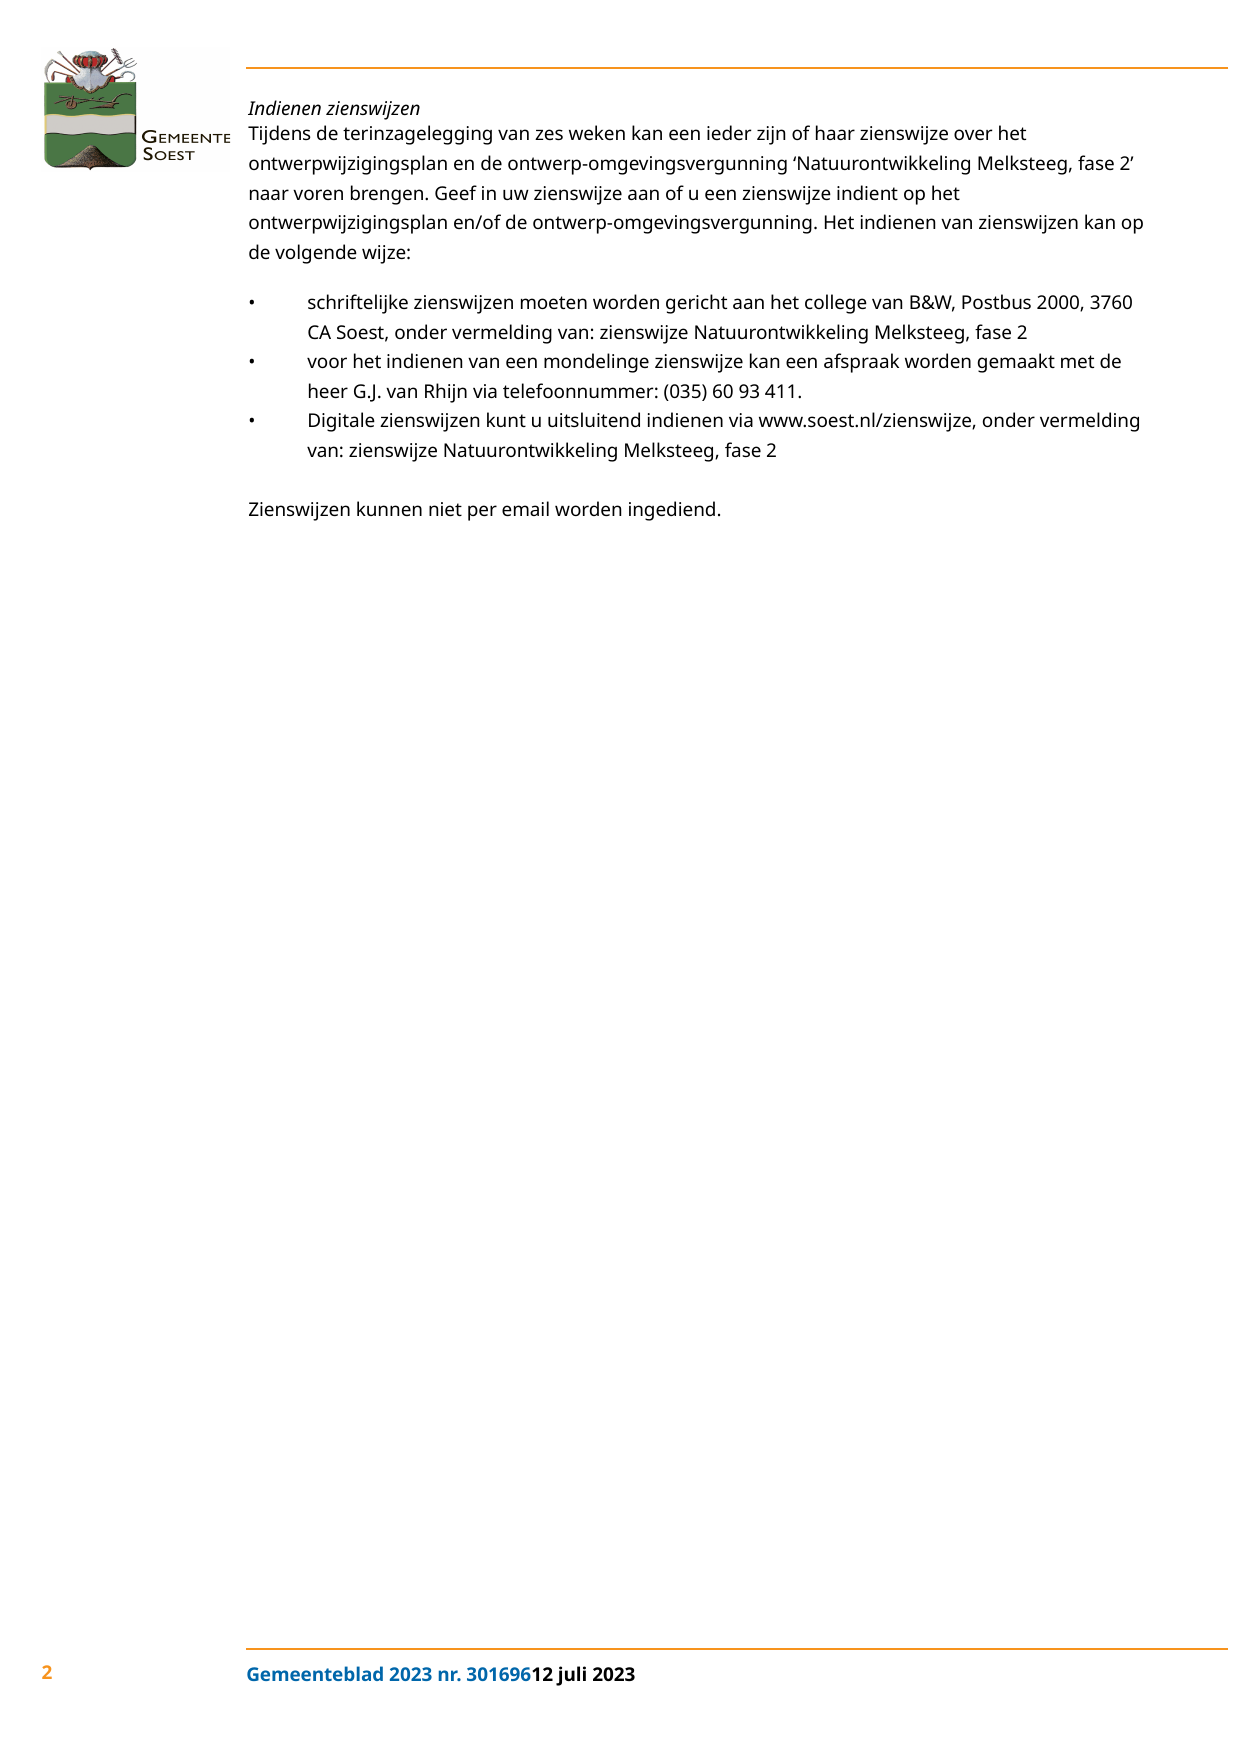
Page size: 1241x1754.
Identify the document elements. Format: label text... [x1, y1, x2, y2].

text Zienswijzen kunnen niet per email worden ingediend. [248, 496, 1152, 522]
list voor het indienen van een mondelinge zienswijze kan een afspraak worden gemaakt met de heer G.J. van Rhijn via telefoonnummer: (035) 60 93 411. [248, 348, 1152, 404]
text Indienen zienswijzen [248, 95, 1152, 121]
list schriftelijke zienswijzen moeten worden gericht aan het college van B&W, Postbus 2000, 3760 CA Soest, onder vermelding van: zienswijze Natuurontwikkeling Melksteeg, fase 2 [248, 289, 1152, 344]
picture [41, 47, 231, 172]
list Digitale zienswijzen kunt u uitsluitend indienen via www.soest.nl/zienswijze, onder vermelding van: zienswijze Natuurontwikkeling Melksteeg, fase 2 [248, 408, 1152, 463]
text Tijdens de terinzagelegging van zes weken kan een ieder zijn of haar zienswijze over het ontwerpwijzigingsplan en de ontwerp-omgevingsvergunning ‘Natuurontwikkeling Melksteeg, fase 2’ naar voren brengen. Geef in uw zienswijze aan of u een zienswijze indient op het ontwerpwijzigingsplan en/of de ontwerp-omgevingsvergunning. Het indienen van zienswijzen kan op de volgende wijze: [248, 121, 1152, 264]
